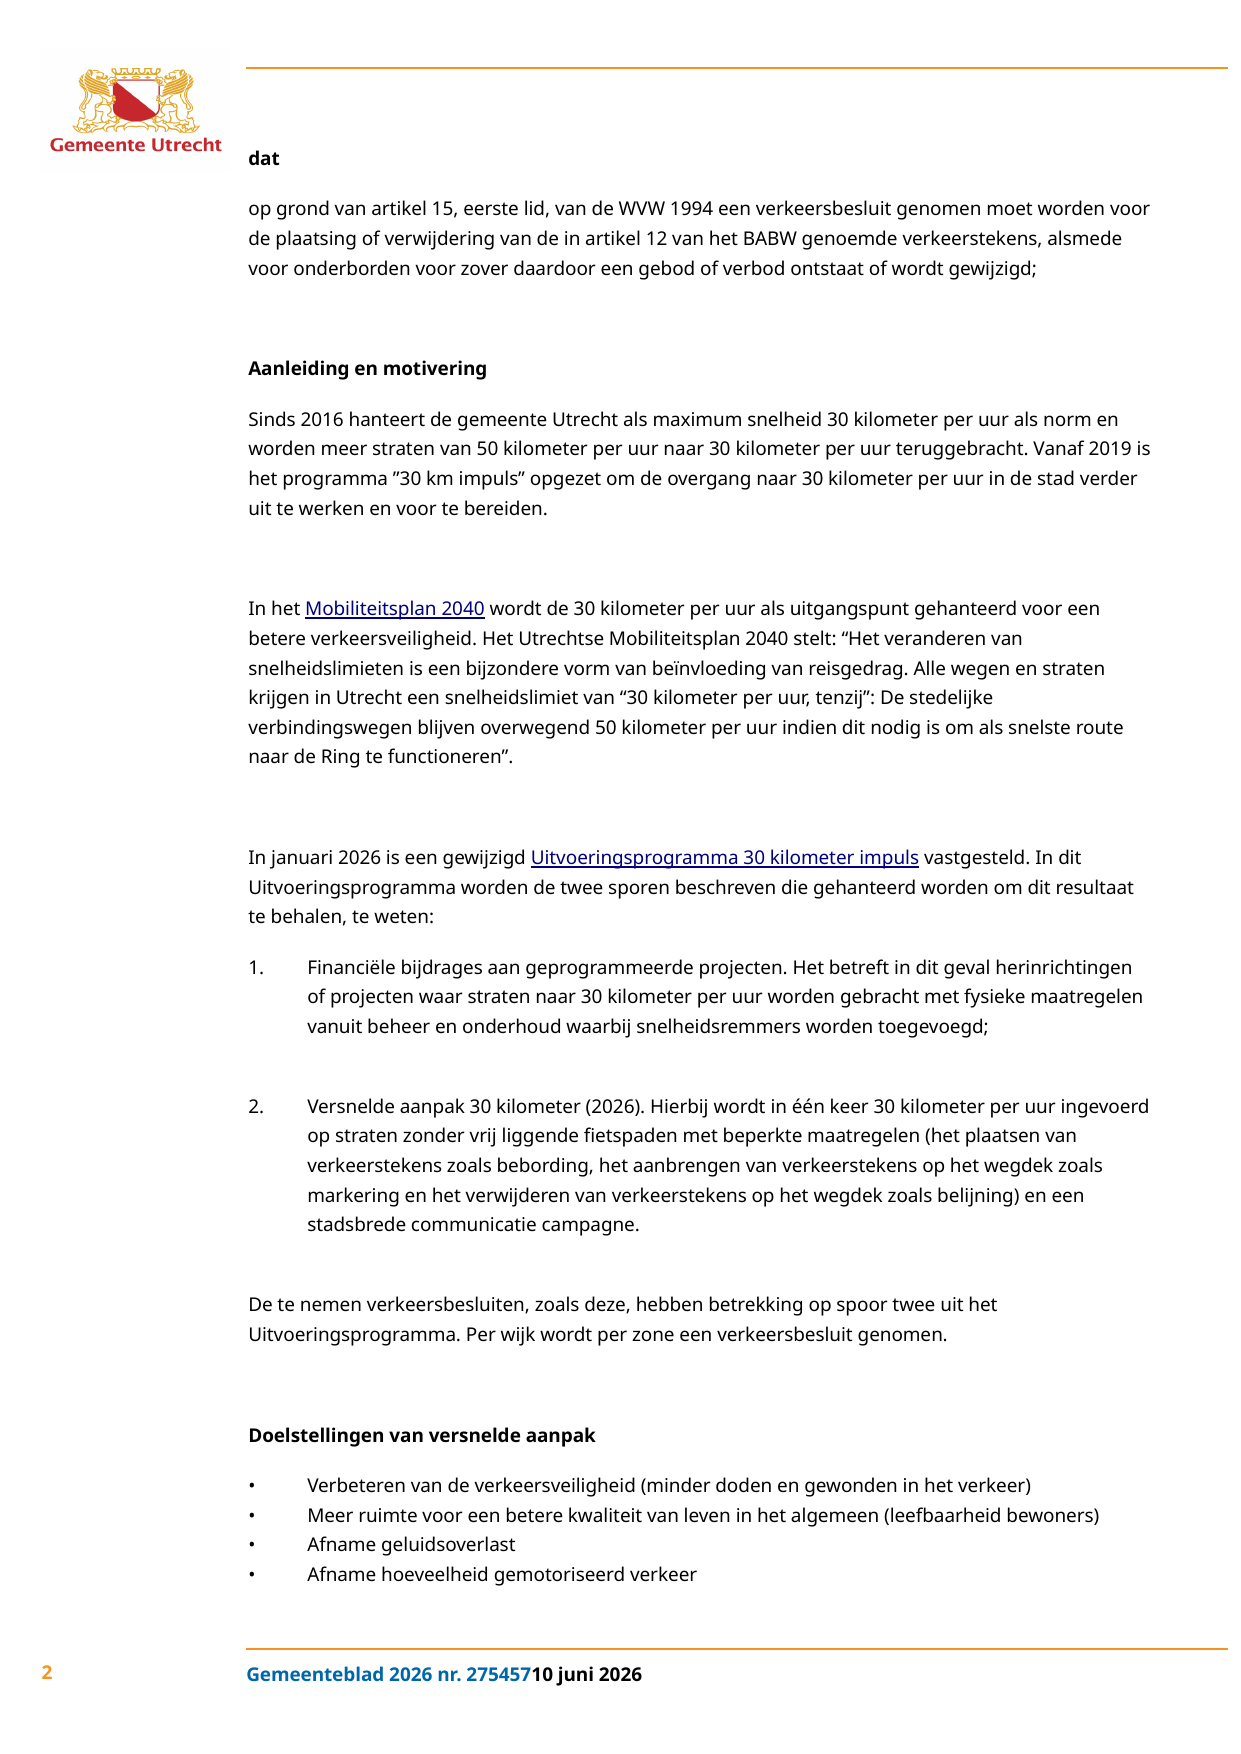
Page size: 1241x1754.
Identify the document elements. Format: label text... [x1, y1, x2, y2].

text dat [248, 145, 1152, 171]
text De te nemen verkeersbesluiten, zoals deze, hebben betrekking op spoor twee uit het Uitvoeringsprogramma. Per wijk wordt per zone een verkeersbesluit genomen. [248, 1291, 1152, 1347]
list Afname geluidsoverlast [248, 1531, 1152, 1557]
list Meer ruimte voor een betere kwaliteit van leven in het algemeen (leefbaarheid bewoners) [248, 1502, 1152, 1528]
text Doelstellingen van versnelde aanpak [248, 1422, 1152, 1448]
list Verbeteren van de verkeersveiligheid (minder doden en gewonden in het verkeer) [248, 1472, 1152, 1498]
picture [41, 47, 231, 172]
list Financiële bijdrages aan geprogrammeerde projecten. Het betreft in dit geval herinrichtingen of projecten waar straten naar 30 kilometer per uur worden gebracht met fysieke maatregelen vanuit beheer en onderhoud waarbij snelheidsremmers worden toegevoegd; [248, 954, 1152, 1039]
text In het Mobiliteitsplan 2040 wordt de 30 kilometer per uur als uitgangspunt gehanteerd voor een betere verkeersveiligheid. Het Utrechtse Mobiliteitsplan 2040 stelt: “Het veranderen van snelheidslimieten is een bijzondere vorm van beïnvloeding van reisgedrag. Alle wegen en straten krijgen in Utrecht een snelheidslimiet van “30 kilometer per uur, tenzij”: De stedelijke verbindingswegen blijven overwegend 50 kilometer per uur indien dit nodig is om als snelste route naar de Ring te functioneren”. [248, 596, 1152, 769]
text op grond van artikel 15, eerste lid, van de WVW 1994 een verkeersbesluit genomen moet worden voor de plaatsing of verwijdering van de in artikel 12 van het BABW genoemde verkeerstekens, alsmede voor onderborden voor zover daardoor een gebod of verbod ontstaat of wordt gewijzigd; [248, 196, 1152, 281]
text Sinds 2016 hanteert de gemeente Utrecht als maximum snelheid 30 kilometer per uur als norm en worden meer straten van 50 kilometer per uur naar 30 kilometer per uur teruggebracht. Vanaf 2019 is het programma ”30 km impuls” opgezet om de overgang naar 30 kilometer per uur in de stad verder uit te werken en voor te bereiden. [248, 406, 1152, 521]
text Aanleiding en motivering [248, 356, 1152, 381]
list Afname hoeveelheid gemotoriseerd verkeer [248, 1561, 1152, 1587]
list Versnelde aanpak 30 kilometer (2026). Hierbij wordt in één keer 30 kilometer per uur ingevoerd op straten zonder vrij liggende fietspaden met beperkte maatregelen (het plaatsen van verkeerstekens zoals bebording, het aanbrengen van verkeerstekens op het wegdek zoals markering en het verwijderen van verkeerstekens op het wegdek zoals belijning) en een stadsbrede communicatie campagne. [248, 1093, 1152, 1237]
text In januari 2026 is een gewijzigd Uitvoeringsprogramma 30 kilometer impuls vastgesteld. In dit Uitvoeringsprogramma worden de twee sporen beschreven die gehanteerd worden om dit resultaat te behalen, te weten: [248, 844, 1152, 929]
